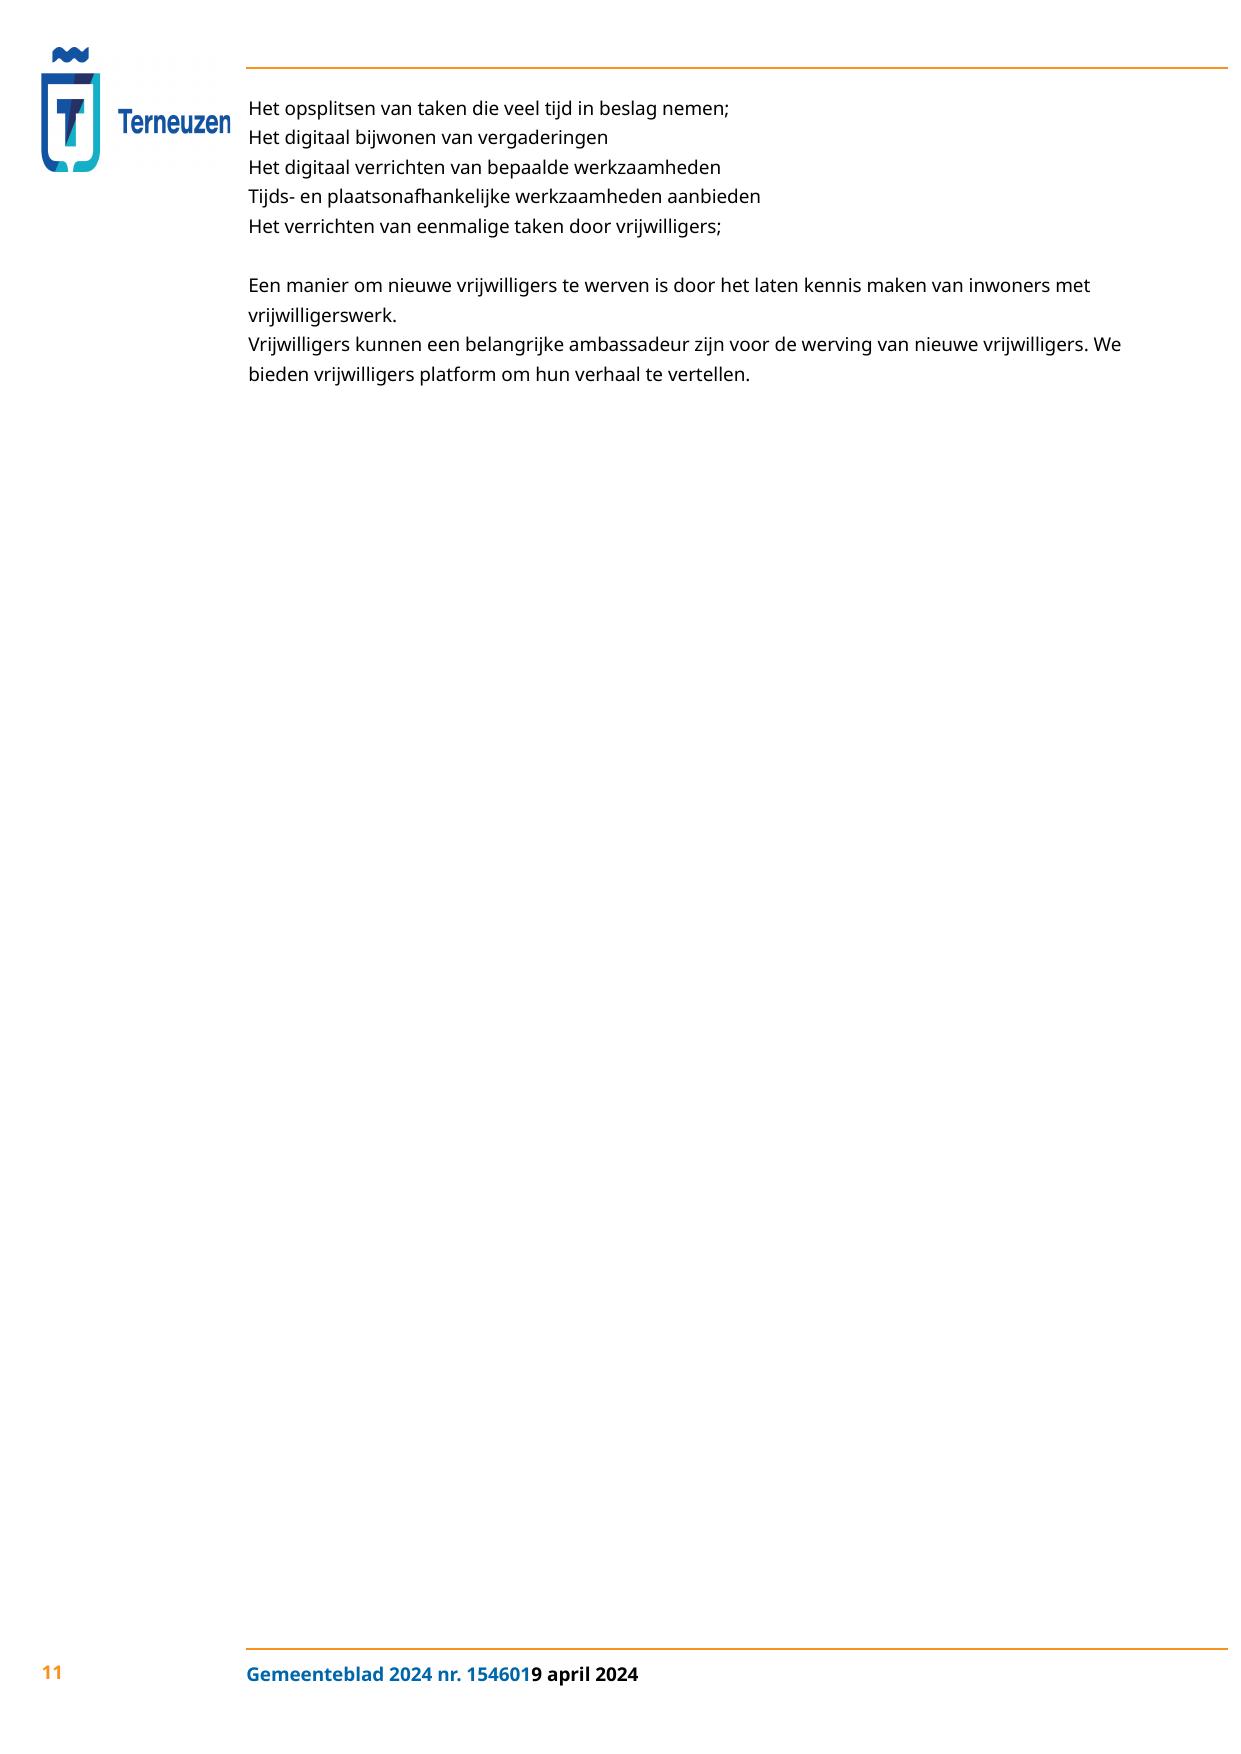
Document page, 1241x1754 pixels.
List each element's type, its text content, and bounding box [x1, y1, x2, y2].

text Vrijwilligers kunnen een belangrijke ambassadeur zijn voor de werving van nieuwe vrijwilligers. We bieden vrijwilligers platform om hun verhaal te vertellen. [248, 331, 1152, 387]
text Een manier om nieuwe vrijwilligers te werven is door het laten kennis maken van inwoners met vrijwilligerswerk. [248, 272, 1152, 328]
text Het opsplitsen van taken die veel tijd in beslag nemen; [248, 95, 1152, 121]
text Het verrichten van eenmalige taken door vrijwilligers; [248, 213, 1152, 239]
text Het digitaal bijwonen van vergaderingen [248, 124, 1152, 150]
picture [41, 47, 231, 172]
text Het digitaal verrichten van bepaalde werkzaamheden [248, 154, 1152, 180]
text Tijds- en plaatsonafhankelijke werkzaamheden aanbieden [248, 183, 1152, 209]
